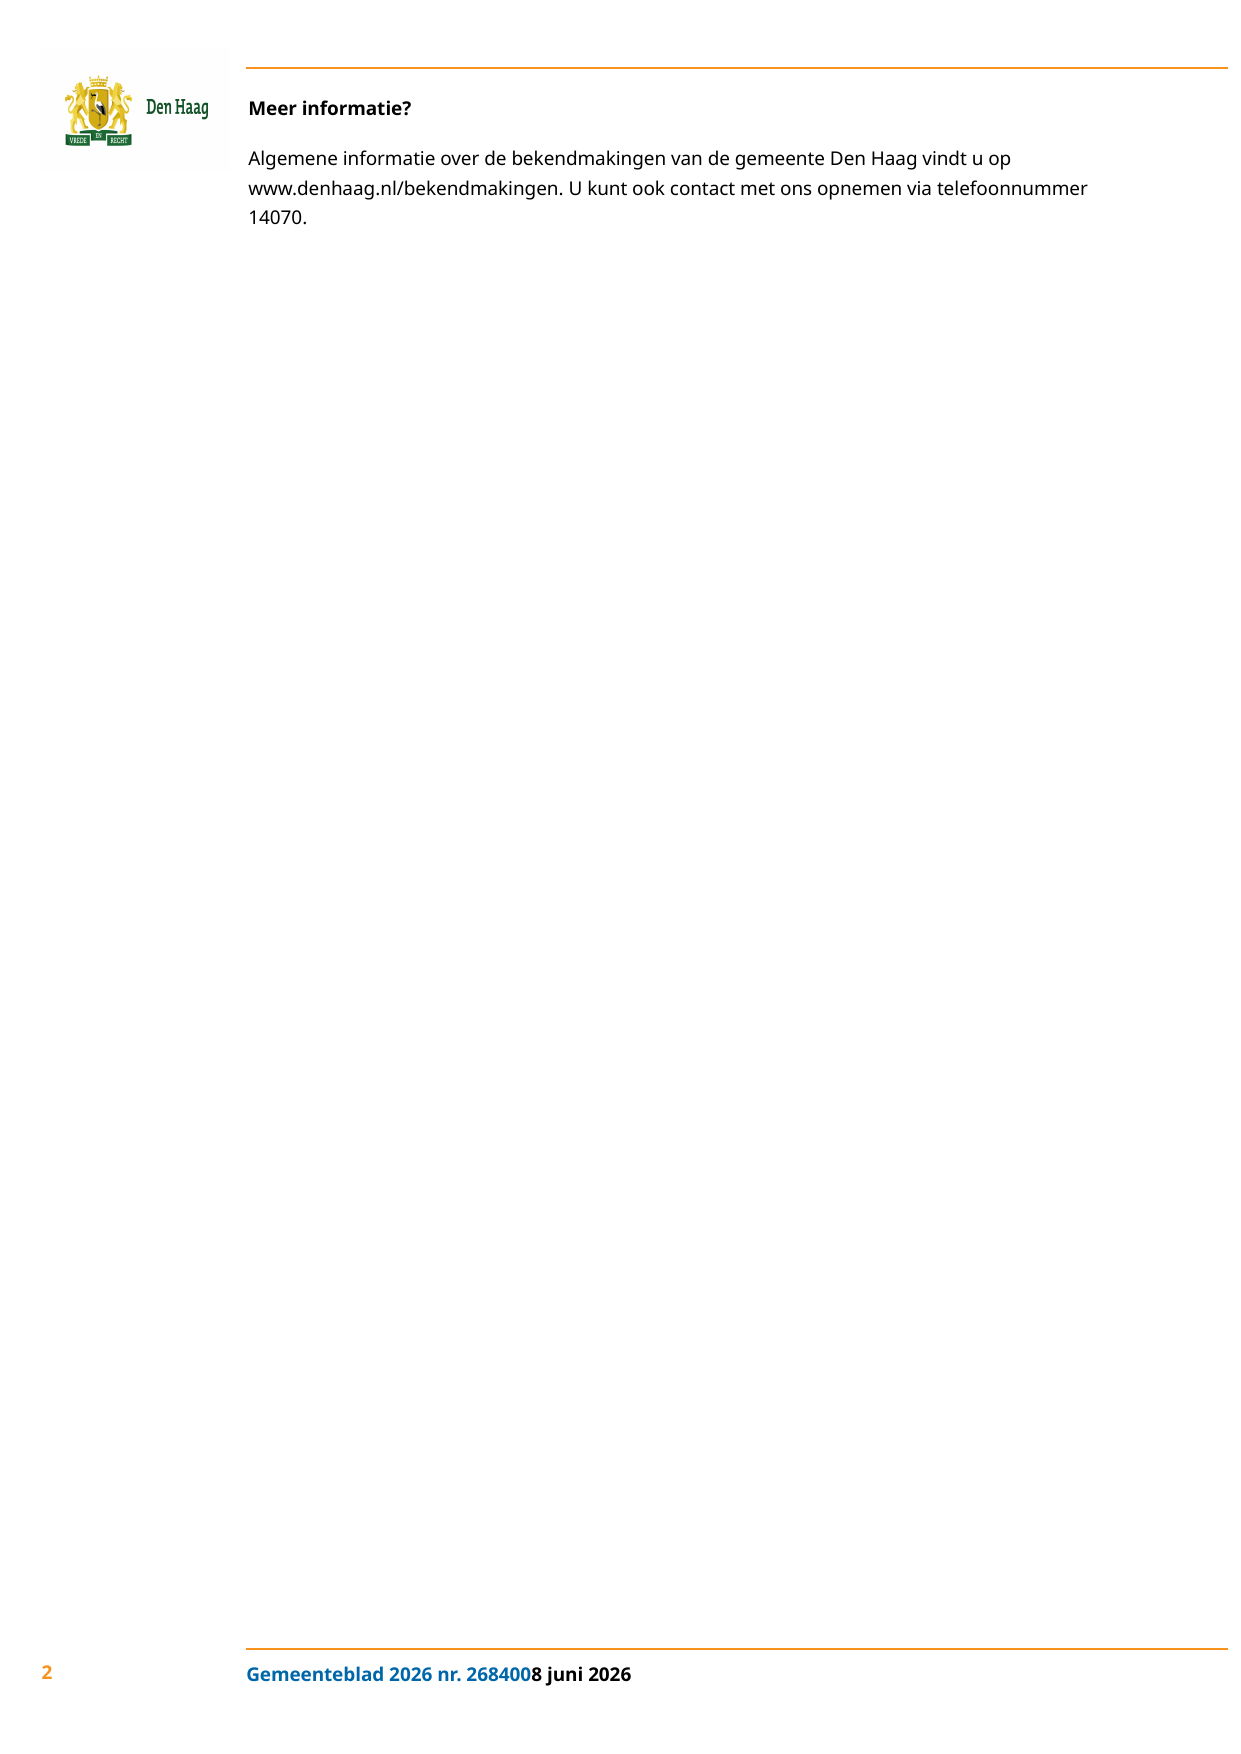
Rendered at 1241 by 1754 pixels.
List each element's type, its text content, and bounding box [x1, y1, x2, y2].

picture [41, 47, 231, 172]
text Meer informatie? [248, 95, 1152, 121]
text Algemene informatie over de bekendmakingen van de gemeente Den Haag vindt u op www.denhaag.nl/bekendmakingen. U kunt ook contact met ons opnemen via telefoonnummer 14070. [248, 145, 1152, 230]
